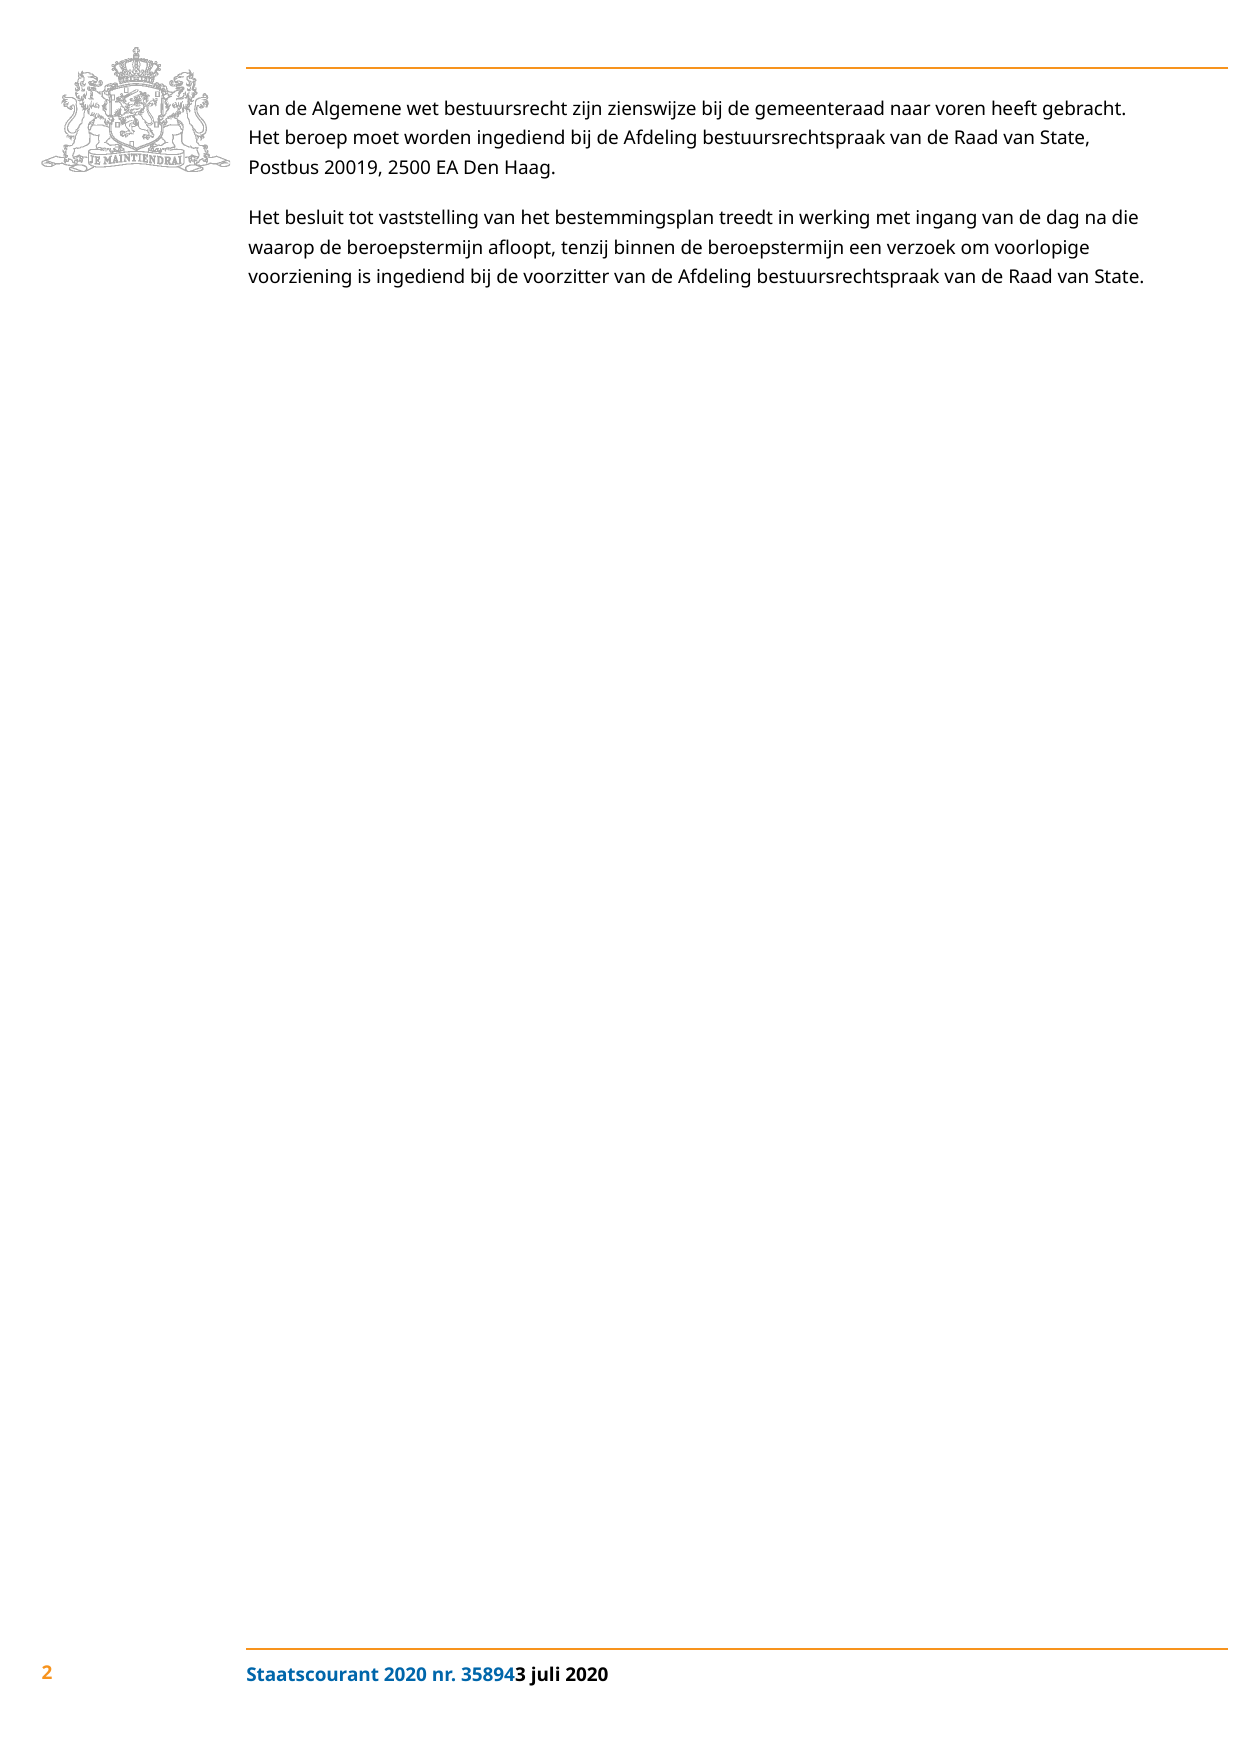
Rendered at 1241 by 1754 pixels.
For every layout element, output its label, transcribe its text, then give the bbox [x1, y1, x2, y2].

text Het besluit tot vaststelling van het bestemmingsplan treedt in werking met ingang van de dag na die waarop de beroepstermijn afloopt, tenzij binnen de beroepstermijn een verzoek om voorlopige voorziening is ingediend bij de voorzitter van de Afdeling bestuursrechtspraak van de Raad van State. [248, 204, 1152, 289]
picture [41, 47, 231, 172]
text van de Algemene wet bestuursrecht zijn zienswijze bij de gemeenteraad naar voren heeft gebracht. Het beroep moet worden ingediend bij de Afdeling bestuursrechtspraak van de Raad van State, Postbus 20019, 2500 EA Den Haag. [248, 95, 1152, 180]
